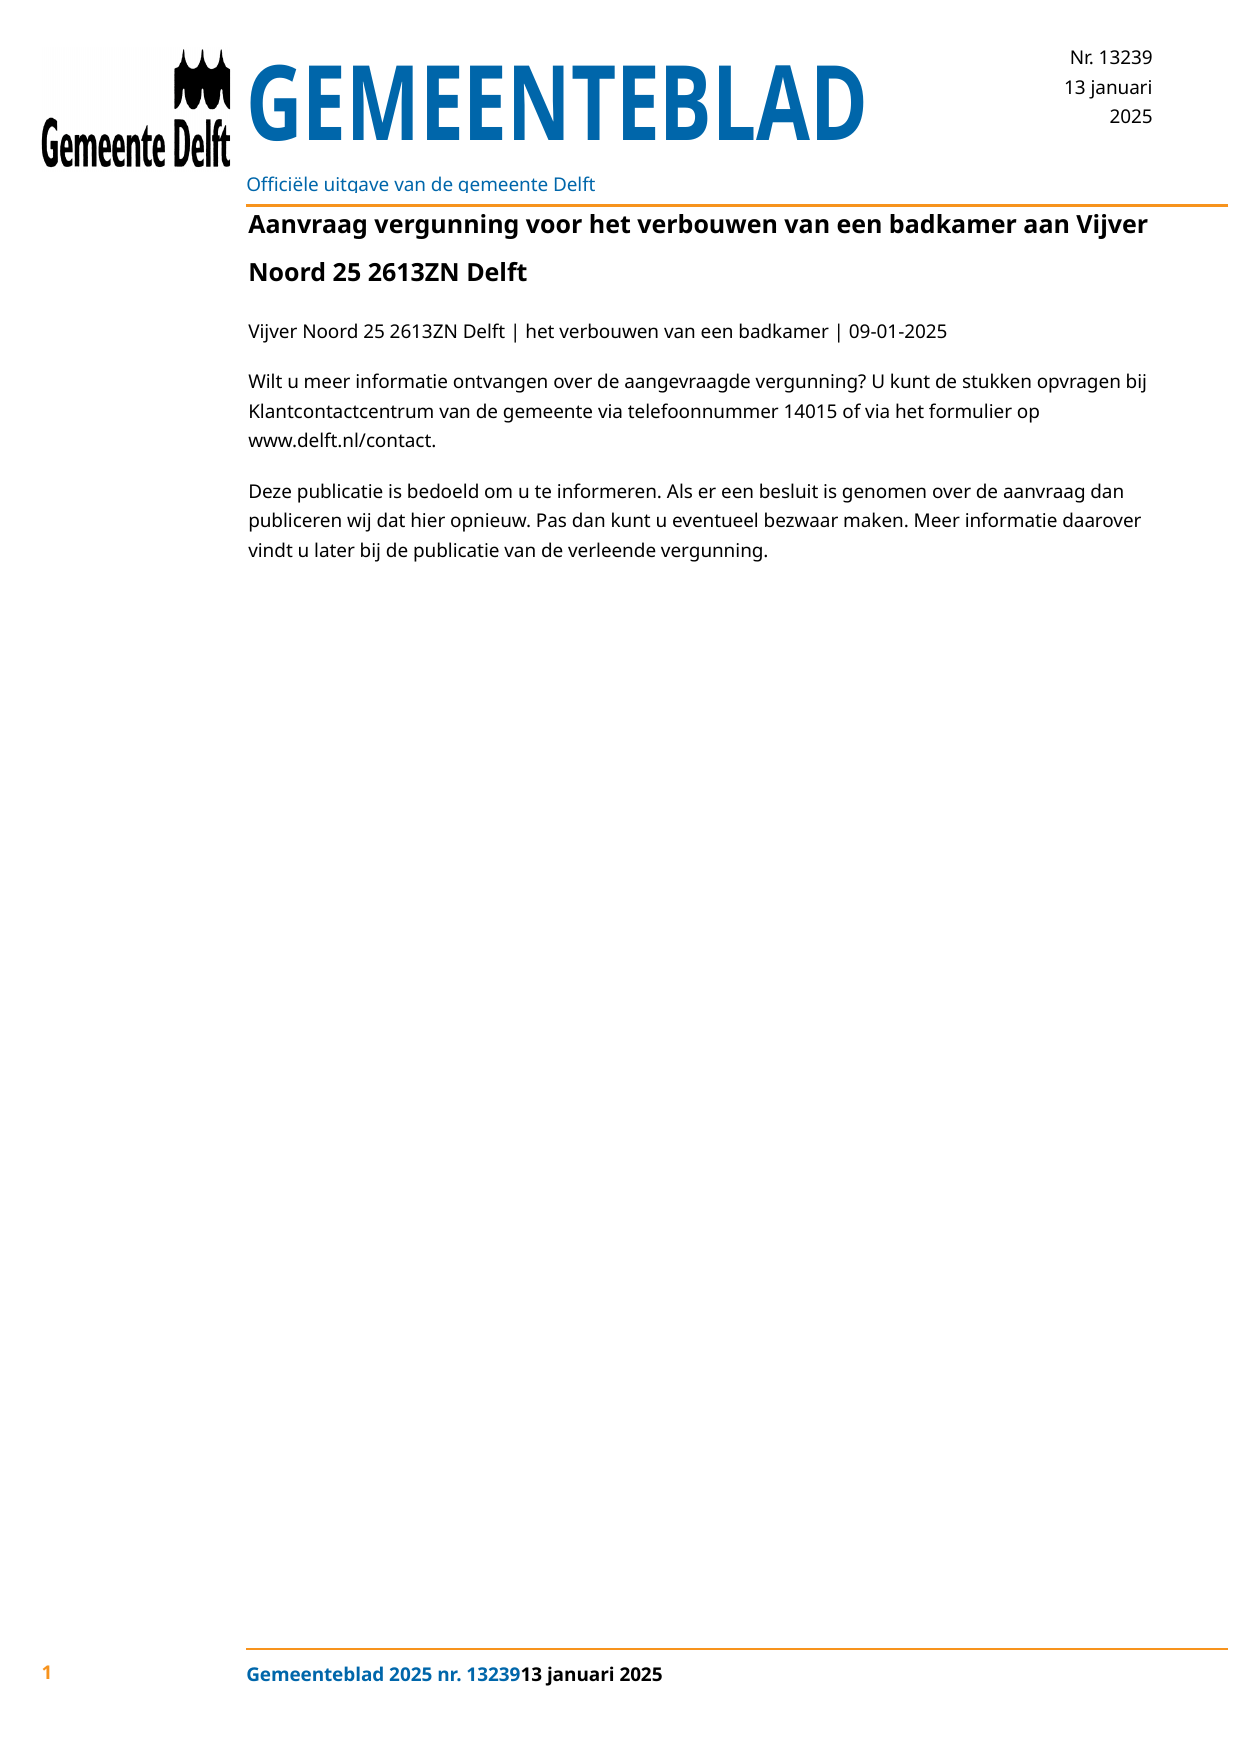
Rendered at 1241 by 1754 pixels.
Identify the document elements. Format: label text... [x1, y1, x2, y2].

text Deze publicatie is bedoeld om u te informeren. Als er een besluit is genomen over de aanvraag dan publiceren wij dat hier opnieuw. Pas dan kunt u eventueel bezwaar maken. Meer informatie daarover vindt u later bij de publicatie van de verleende vergunning. [248, 478, 1152, 563]
text Aanvraag vergunning voor het verbouwen van een badkamer aan Vijver Noord 25 2613ZN Delft [248, 207, 1152, 288]
picture [41, 47, 231, 172]
text Vijver Noord 25 2613ZN Delft | het verbouwen van een badkamer | 09-01-2025 [248, 318, 1152, 344]
text Wilt u meer informatie ontvangen over de aangevraagde vergunning? U kunt de stukken opvragen bij Klantcontactcentrum van de gemeente via telefoonnummer 14015 of via het formulier op www.delft.nl/contact. [248, 368, 1152, 453]
